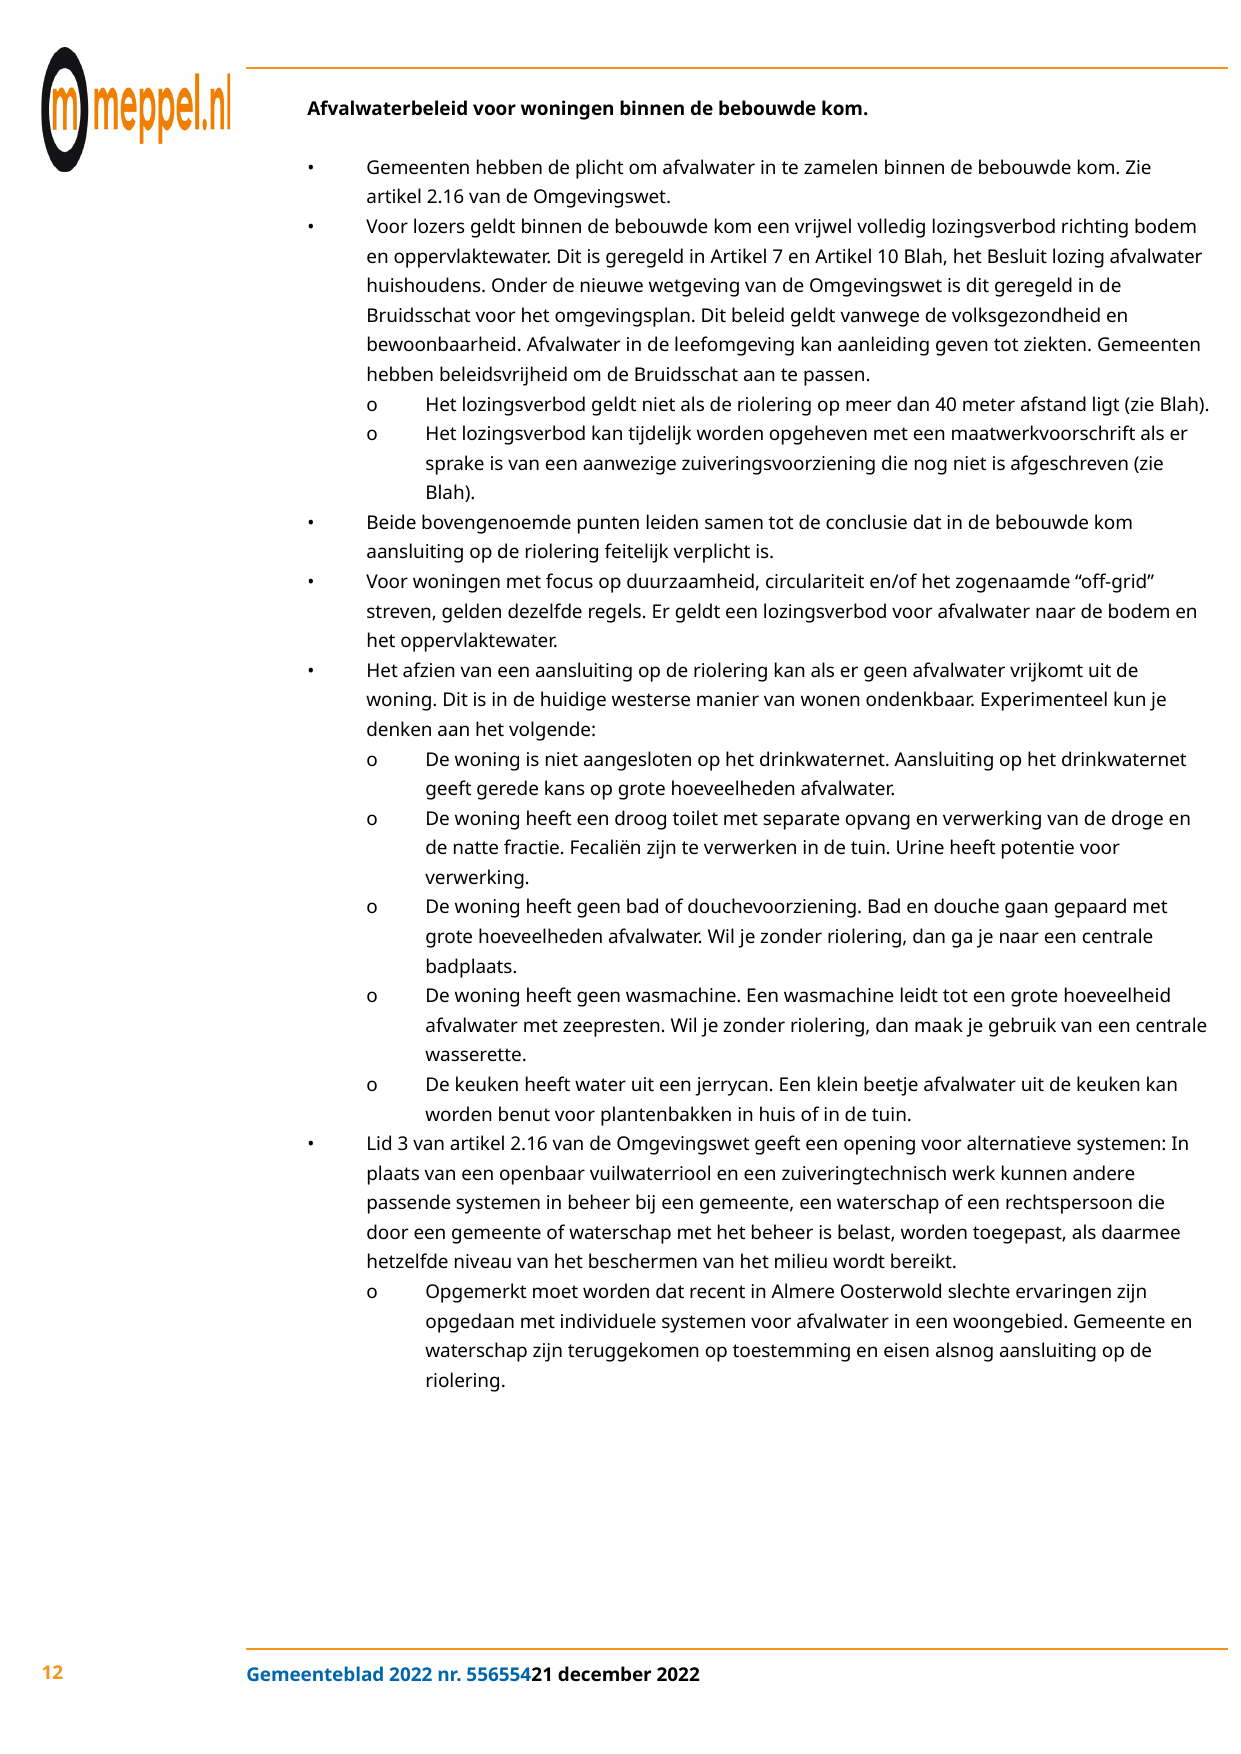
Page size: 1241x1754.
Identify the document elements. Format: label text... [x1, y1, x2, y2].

table_header Afvalwaterbeleid voor woningen binnen de bebouwde kom. Gemeenten hebben de plicht om afvalwater in te zamelen binnen de bebouwde kom. Zie artikel 2.16 van de Omgevingswet. Voor lozers geldt binnen de bebouwde kom een vrijwel volledig lozingsverbod richting bodem en oppervlaktewater. Dit is geregeld in Artikel 7 en Artikel 10 Blah, het Besluit lozing afvalwater huishoudens. Onder de nieuwe wetgeving van de Omgevingswet is dit geregeld in de Bruidsschat voor het omgevingsplan. Dit beleid geldt vanwege de volksgezondheid en bewoonbaarheid. Afvalwater in de leefomgeving kan aanleiding geven tot ziekten. Gemeenten hebben beleidsvrijheid om de Bruidsschat aan te passen. Het lozingsverbod geldt niet als de riolering op meer dan 40 meter afstand ligt (zie Blah). Het lozingsverbod kan tijdelijk worden opgeheven met een maatwerkvoorschrift als er sprake is van een aanwezige zuiveringsvoorziening die nog niet is afgeschreven (zie Blah). Beide bovengenoemde punten leiden samen tot de conclusie dat in de bebouwde kom aansluiting op de riolering feitelijk verplicht is. Voor woningen met focus op duurzaamheid, circulariteit en/of het zogenaamde “off-grid” streven, gelden dezelfde regels. Er geldt een lozingsverbod voor afvalwater naar de bodem en het oppervlaktewater. Het afzien van een aansluiting op de riolering kan als er geen afvalwater vrijkomt uit de woning. Dit is in de huidige westerse manier van wonen ondenkbaar. Experimenteel kun je denken aan het volgende: De woning is niet aangesloten op het drinkwaternet. Aansluiting op het drinkwaternet geeft gerede kans op grote hoeveelheden afvalwater. De woning heeft een droog toilet met separate opvang en verwerking van de droge en de natte fractie. Fecaliën zijn te verwerken in de tuin. Urine heeft potentie voor verwerking. De woning heeft geen bad of douchevoorziening. Bad en douche gaan gepaard met grote hoeveelheden afvalwater. Wil je zonder riolering, dan ga je naar een centrale badplaats. De woning heeft geen wasmachine. Een wasmachine leidt tot een grote hoeveelheid afvalwater met zeepresten. Wil je zonder riolering, dan maak je gebruik van een centrale wasserette. De keuken heeft water uit een jerrycan. Een klein beetje afvalwater uit de keuken kan worden benut voor plantenbakken in huis of in de tuin. Lid 3 van artikel 2.16 van de Omgevingswet geeft een opening voor alternatieve systemen: In plaats van een openbaar vuilwaterriool en een zuiveringtechnisch werk kunnen andere passende systemen in beheer bij een gemeente, een waterschap of een rechtspersoon die door een gemeente of waterschap met het beheer is belast, worden toegepast, als daarmee hetzelfde niveau van het beschermen van het milieu wordt bereikt. Opgemerkt moet worden dat recent in Almere Oosterwold slechte ervaringen zijn opgedaan met individuele systemen voor afvalwater in een woongebied. Gemeente en waterschap zijn teruggekomen op toestemming en eisen alsnog aansluiting op de riolering. [307, 95, 1211, 1393]
picture [41, 47, 231, 172]
